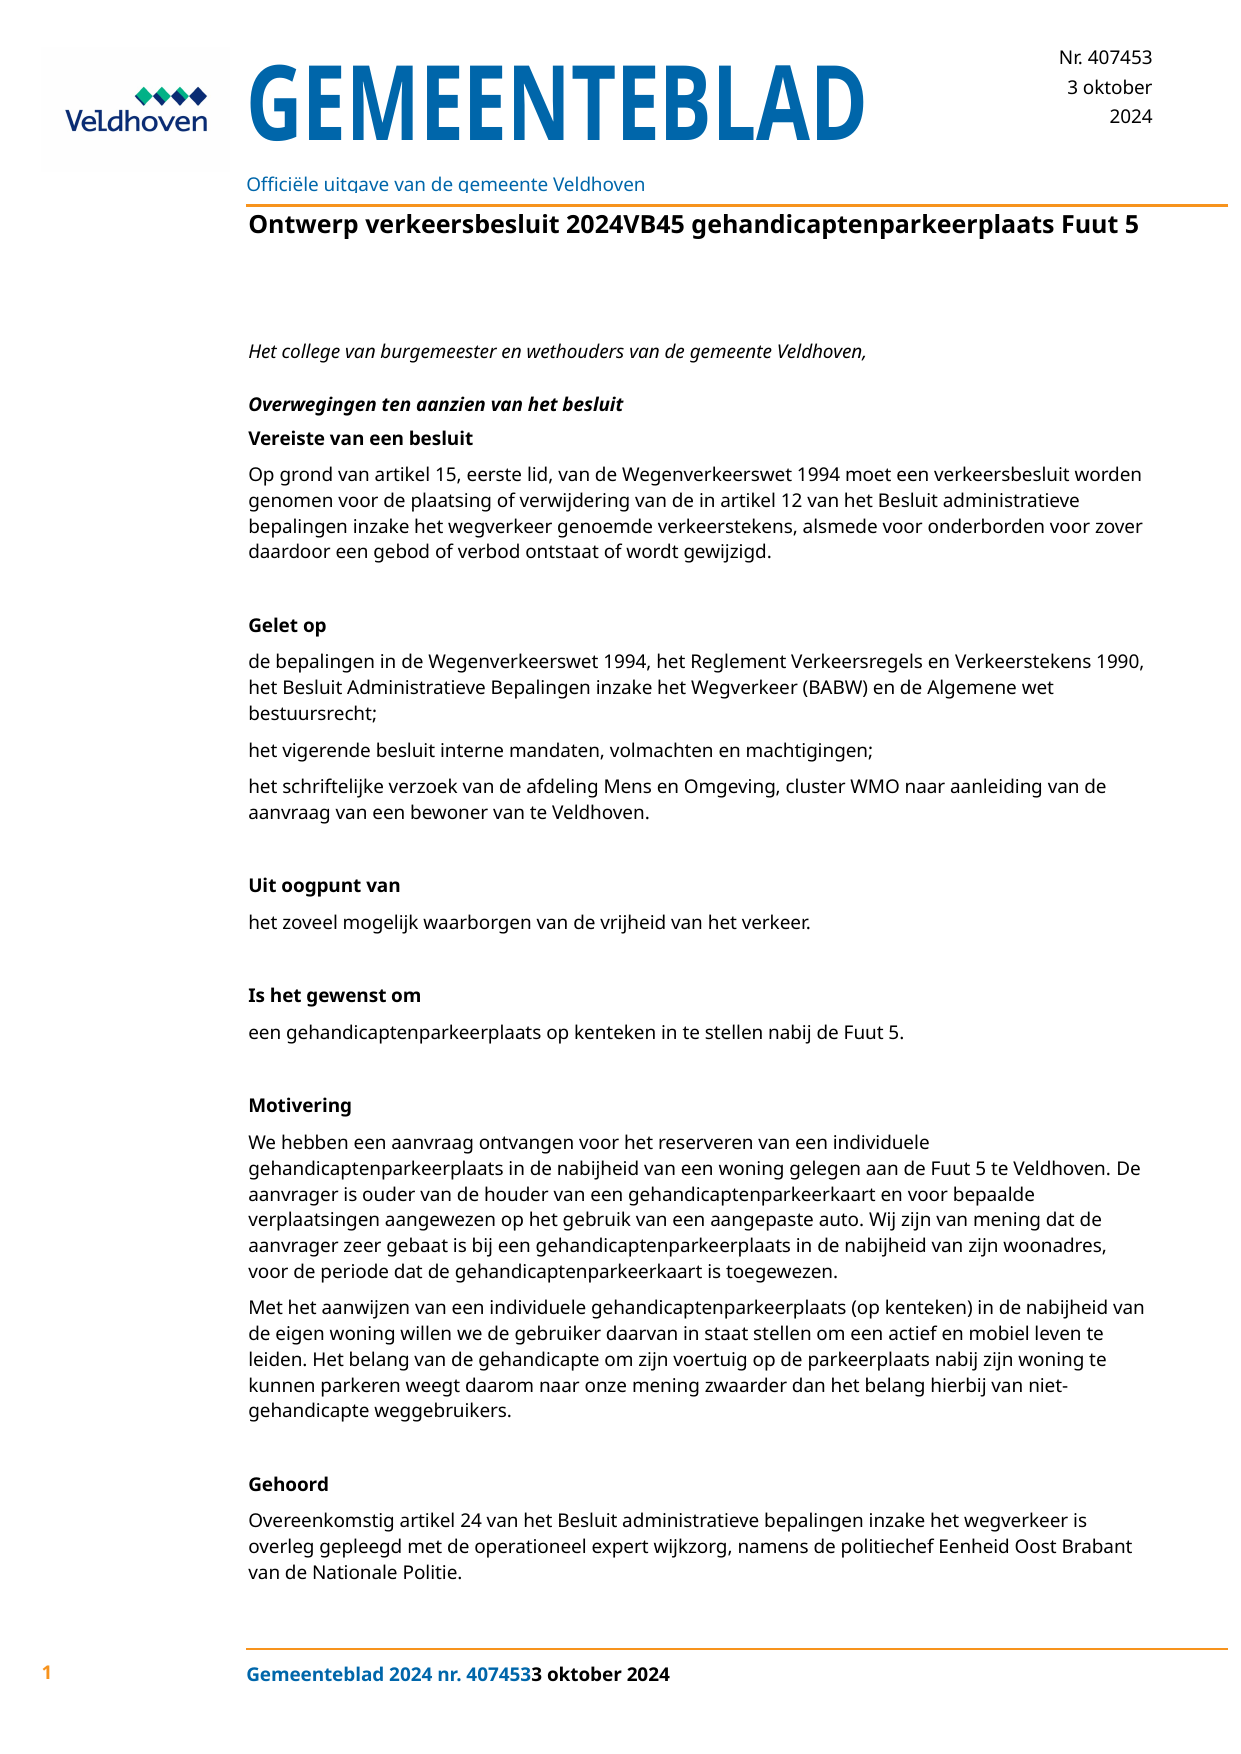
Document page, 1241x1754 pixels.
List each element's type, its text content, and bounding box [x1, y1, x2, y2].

text het zoveel mogelijk waarborgen van de vrijheid van het verkeer. [248, 909, 1152, 935]
text Overeenkomstig artikel 24 van het Besluit administratieve bepalingen inzake het wegverkeer is overleg gepleegd met de operationeel expert wijkzorg, namens de politiechef Eenheid Oost Brabant van de Nationale Politie. [248, 1507, 1152, 1585]
text Uit oogpunt van [248, 873, 1152, 898]
text Motivering [248, 1093, 1152, 1118]
text We hebben een aanvraag ontvangen voor het reserveren van een individuele gehandicaptenparkeerplaats in de nabijheid van een woning gelegen aan de Fuut 5 te Veldhoven. De aanvrager is ouder van de houder van een gehandicaptenparkeerkaart en voor bepaalde verplaatsingen aangewezen op het gebruik van een aangepaste auto. Wij zijn van mening dat de aanvrager zeer gebaat is bij een gehandicaptenparkeerplaats in de nabijheid van zijn woonadres, voor de periode dat de gehandicaptenparkeerkaart is toegewezen. [248, 1129, 1152, 1284]
text Gelet op [248, 612, 1152, 638]
text Vereiste van een besluit [248, 425, 1152, 451]
text Overwegingen ten aanzien van het besluit [248, 391, 1152, 417]
text een gehandicaptenparkeerplaats op kenteken in te stellen nabij de Fuut 5. [248, 1019, 1152, 1045]
text het vigerende besluit interne mandaten, volmachten en machtigingen; [248, 737, 1152, 763]
text Op grond van artikel 15, eerste lid, van de Wegenverkeerswet 1994 moet een verkeersbesluit worden genomen voor de plaatsing of verwijdering van de in artikel 12 van het Besluit administratieve bepalingen inzake het wegverkeer genoemde verkeerstekens, alsmede voor onderborden voor zover daardoor een gebod of verbod ontstaat of wordt gewijzigd. [248, 462, 1152, 564]
text Is het gewenst om [248, 983, 1152, 1008]
text Het college van burgemeester en wethouders van de gemeente Veldhoven, [248, 338, 1152, 364]
text Met het aanwijzen van een individuele gehandicaptenparkeerplaats (op kenteken) in de nabijheid van de eigen woning willen we de gebruiker daarvan in staat stellen om een actief en mobiel leven te leiden. Het belang van de gehandicapte om zijn voertuig op de parkeerplaats nabij zijn woning te kunnen parkeren weegt daarom naar onze mening zwaarder dan het belang hierbij van niet-gehandicapte weggebruikers. [248, 1294, 1152, 1423]
text Ontwerp verkeersbesluit 2024VB45 gehandicaptenparkeerplaats Fuut 5 [248, 207, 1152, 241]
text Gehoord [248, 1471, 1152, 1497]
text de bepalingen in de Wegenverkeerswet 1994, het Reglement Verkeersregels en Verkeerstekens 1990, het Besluit Administratieve Bepalingen inzake het Wegverkeer (BABW) en de Algemene wet bestuursrecht; [248, 649, 1152, 726]
text het schriftelijke verzoek van de afdeling Mens en Omgeving, cluster WMO naar aanleiding van de aanvraag van een bewoner van te Veldhoven. [248, 773, 1152, 825]
picture [41, 47, 231, 172]
